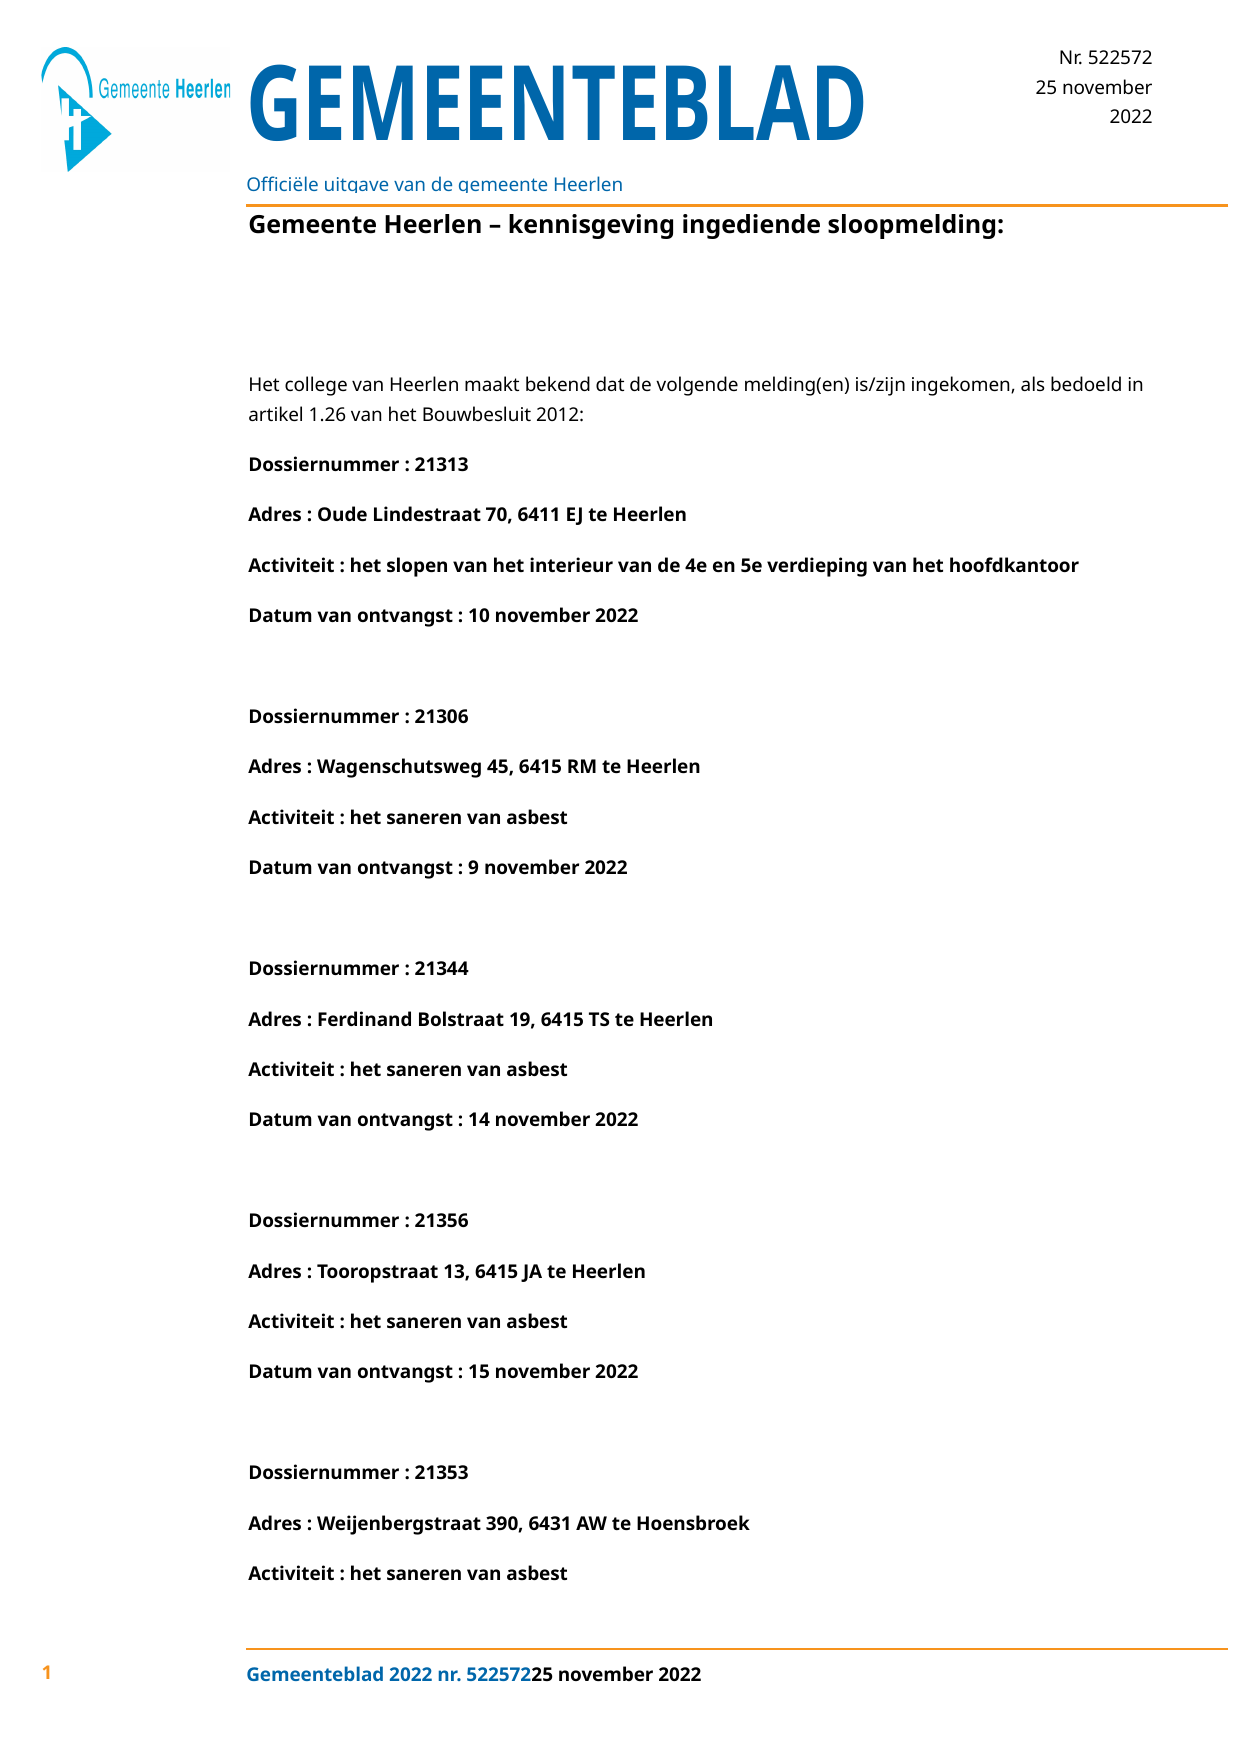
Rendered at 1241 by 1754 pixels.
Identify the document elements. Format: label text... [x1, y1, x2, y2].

text Dossiernummer : 21306 [248, 703, 1152, 729]
picture [41, 47, 59, 70]
text Activiteit : het slopen van het interieur van de 4e en 5e verdieping van het hoofdkantoor [248, 552, 1152, 578]
text Activiteit : het saneren van asbest [248, 1560, 1152, 1586]
text Datum van ontvangst : 10 november 2022 [248, 602, 1152, 628]
text Adres : Oude Lindestraat 70, 6411 EJ te Heerlen [248, 502, 1152, 527]
text Datum van ontvangst : 14 november 2022 [248, 1107, 1152, 1132]
text Het college van Heerlen maakt bekend dat de volgende melding(en) is/zijn ingekomen, als bedoeld in artikel 1.26 van het Bouwbesluit 2012: [248, 371, 1152, 426]
text Adres : Weijenbergstraat 390, 6431 AW te Hoensbroek [248, 1510, 1152, 1536]
text Dossiernummer : 21353 [248, 1459, 1152, 1485]
text Activiteit : het saneren van asbest [248, 804, 1152, 830]
text Adres : Wagenschutsweg 45, 6415 RM te Heerlen [248, 754, 1152, 779]
text Activiteit : het saneren van asbest [248, 1308, 1152, 1334]
text Datum van ontvangst : 15 november 2022 [248, 1359, 1152, 1384]
text Adres : Ferdinand Bolstraat 19, 6415 TS te Heerlen [248, 1006, 1152, 1031]
text Adres : Tooropstraat 13, 6415 JA te Heerlen [248, 1258, 1152, 1283]
text Dossiernummer : 21356 [248, 1207, 1152, 1233]
text Activiteit : het saneren van asbest [248, 1056, 1152, 1082]
picture [41, 47, 231, 172]
text Dossiernummer : 21313 [248, 451, 1152, 477]
text Dossiernummer : 21344 [248, 955, 1152, 981]
text Gemeente Heerlen – kennisgeving ingediende sloopmelding: [248, 207, 1152, 241]
text Datum van ontvangst : 9 november 2022 [248, 854, 1152, 880]
